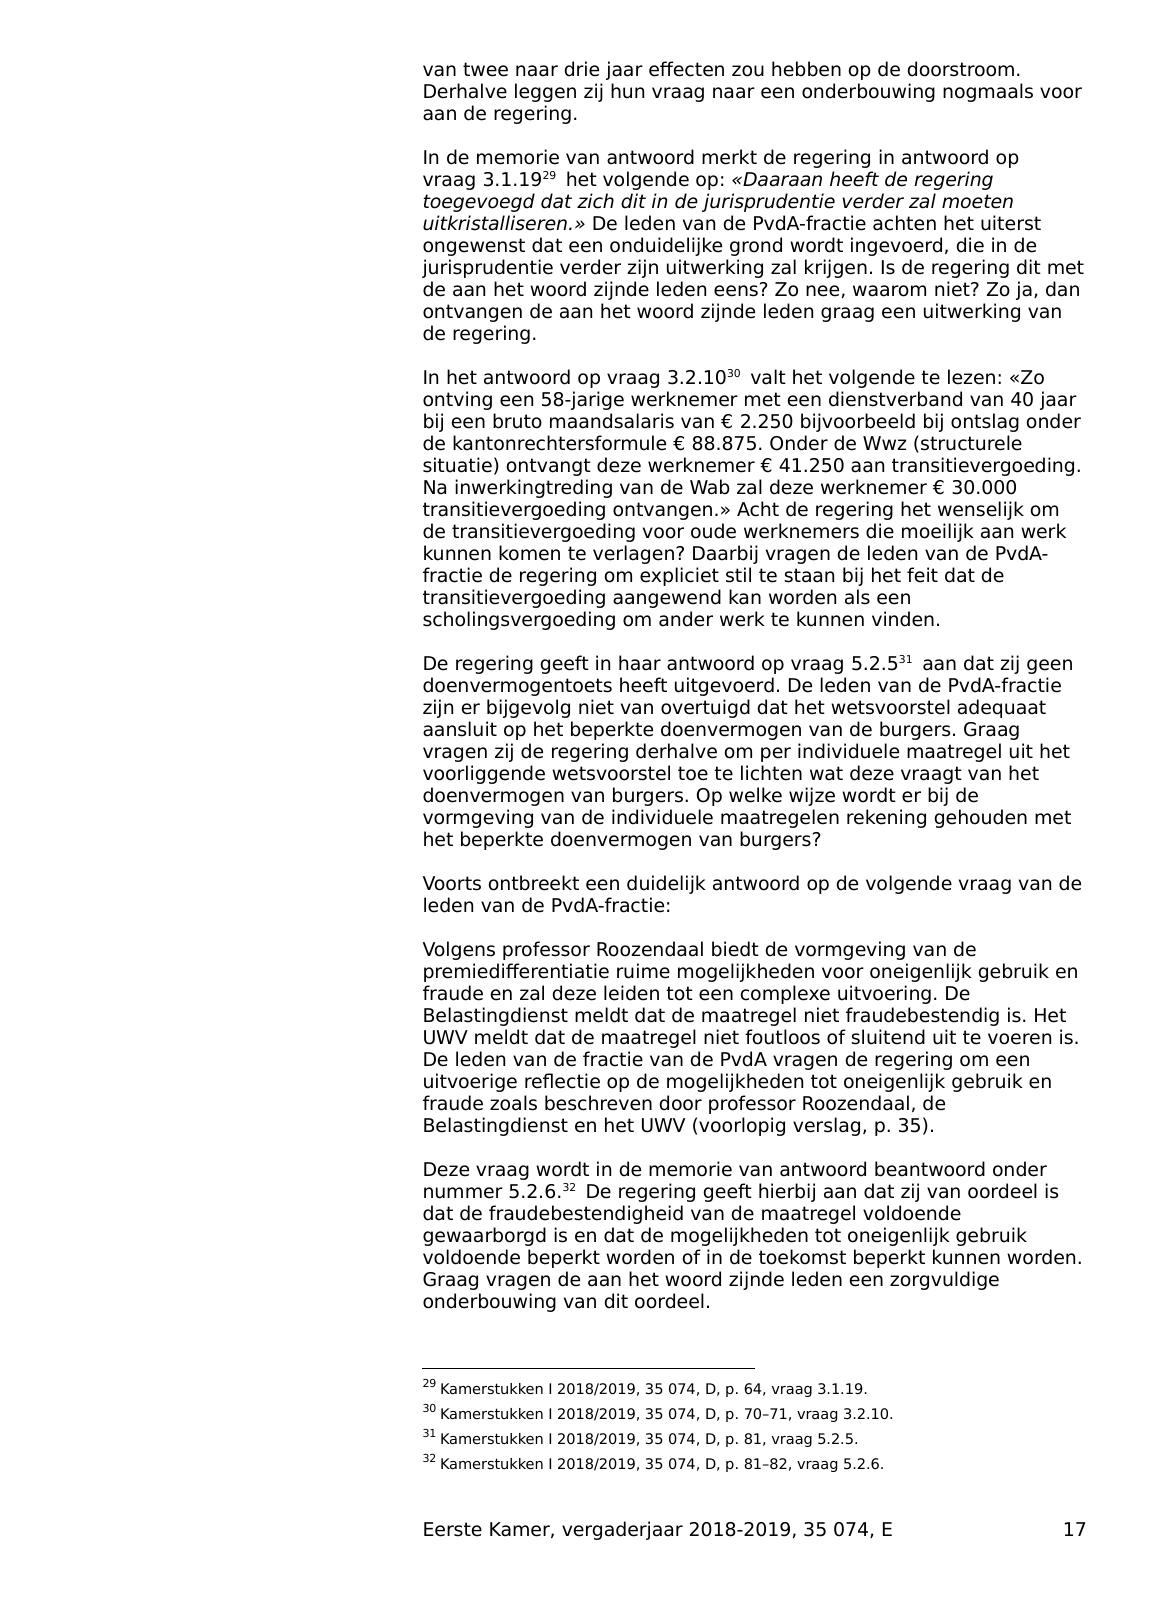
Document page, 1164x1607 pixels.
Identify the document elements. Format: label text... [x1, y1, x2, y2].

text Volgens professor Roozendaal biedt de vormgeving van de premiedifferentiatie ruime mogelijkheden voor oneigenlijk gebruik en fraude en zal deze leiden tot een complexe uitvoering. De Belastingdienst meldt dat de maatregel niet fraudebestendig is. Het UWV meldt dat de maatregel niet foutloos of sluitend uit te voeren is. De leden van de fractie van de PvdA vragen de regering om een uitvoerige reflectie op de mogelijkheden tot oneigenlijk gebruik en fraude zoals beschreven door professor Roozendaal, de Belastingdienst en het UWV (voorlopig verslag, p. 35). [422, 939, 1087, 1137]
text In de memorie van antwoord merkt de regering in antwoord op vraag 3.1.19 het volgende op: «Daaraan heeft de regering toegevoegd dat zich dit in de jurisprudentie verder zal moeten uitkristalliseren.» De leden van de PvdA-fractie achten het uiterst ongewenst dat een onduidelijke grond wordt ingevoerd, die in de jurisprudentie verder zijn uitwerking zal krijgen. Is de regering dit met de aan het woord zijnde leden eens? Zo nee, waarom niet? Zo ja, dan ontvangen de aan het woord zijnde leden graag een uitwerking van de regering. [422, 147, 1087, 345]
text Deze vraag wordt in de memorie van antwoord beantwoord onder nummer 5.2.6. De regering geeft hierbij aan dat zij van oordeel is dat de fraudebestendigheid van de maatregel voldoende gewaarborgd is en dat de mogelijkheden tot oneigenlijk gebruik voldoende beperkt worden of in de toekomst beperkt kunnen worden. Graag vragen de aan het woord zijnde leden een zorgvuldige onderbouwing van dit oordeel. [422, 1159, 1087, 1313]
text Kamerstukken I 2018/2019, 35 074, D, p. 64, vraag 3.1.19. [422, 1377, 1087, 1399]
text Kamerstukken I 2018/2019, 35 074, D, p. 81, vraag 5.2.5. [422, 1427, 1087, 1449]
text De regering geeft in haar antwoord op vraag 5.2.5 aan dat zij geen doenvermogentoets heeft uitgevoerd. De leden van de PvdA-fractie zijn er bijgevolg niet van overtuigd dat het wetsvoorstel adequaat aansluit op het beperkte doenvermogen van de burgers. Graag vragen zij de regering derhalve om per individuele maatregel uit het voorliggende wetsvoorstel toe te lichten wat deze vraagt van het doenvermogen van burgers. Op welke wijze wordt er bij de vormgeving van de individuele maatregelen rekening gehouden met het beperkte doenvermogen van burgers? [422, 653, 1087, 851]
text Kamerstukken I 2018/2019, 35 074, D, p. 81–82, vraag 5.2.6. [422, 1452, 1087, 1474]
text Kamerstukken I 2018/2019, 35 074, D, p. 70–71, vraag 3.2.10. [422, 1402, 1087, 1424]
text In het antwoord op vraag 3.2.10 valt het volgende te lezen: «Zo ontving een 58-jarige werknemer met een dienstverband van 40 jaar bij een bruto maandsalaris van € 2.250 bijvoorbeeld bij ontslag onder de kantonrechtersformule € 88.875. Onder de Wwz (structurele situatie) ontvangt deze werknemer € 41.250 aan transitievergoeding. Na inwerkingtreding van de Wab zal deze werknemer € 30.000 transitievergoeding ontvangen.» Acht de regering het wenselijk om de transitievergoeding voor oude werknemers die moeilijk aan werk kunnen komen te verlagen? Daarbij vragen de leden van de PvdA-fractie de regering om expliciet stil te staan bij het feit dat de transitievergoeding aangewend kan worden als een scholingsvergoeding om ander werk te kunnen vinden. [422, 367, 1087, 631]
text Voorts ontbreekt een duidelijk antwoord op de volgende vraag van de leden van de PvdA-fractie: [422, 873, 1087, 917]
text van twee naar drie jaar effecten zou hebben op de doorstroom. Derhalve leggen zij hun vraag naar een onderbouwing nogmaals voor aan de regering. [422, 59, 1087, 125]
